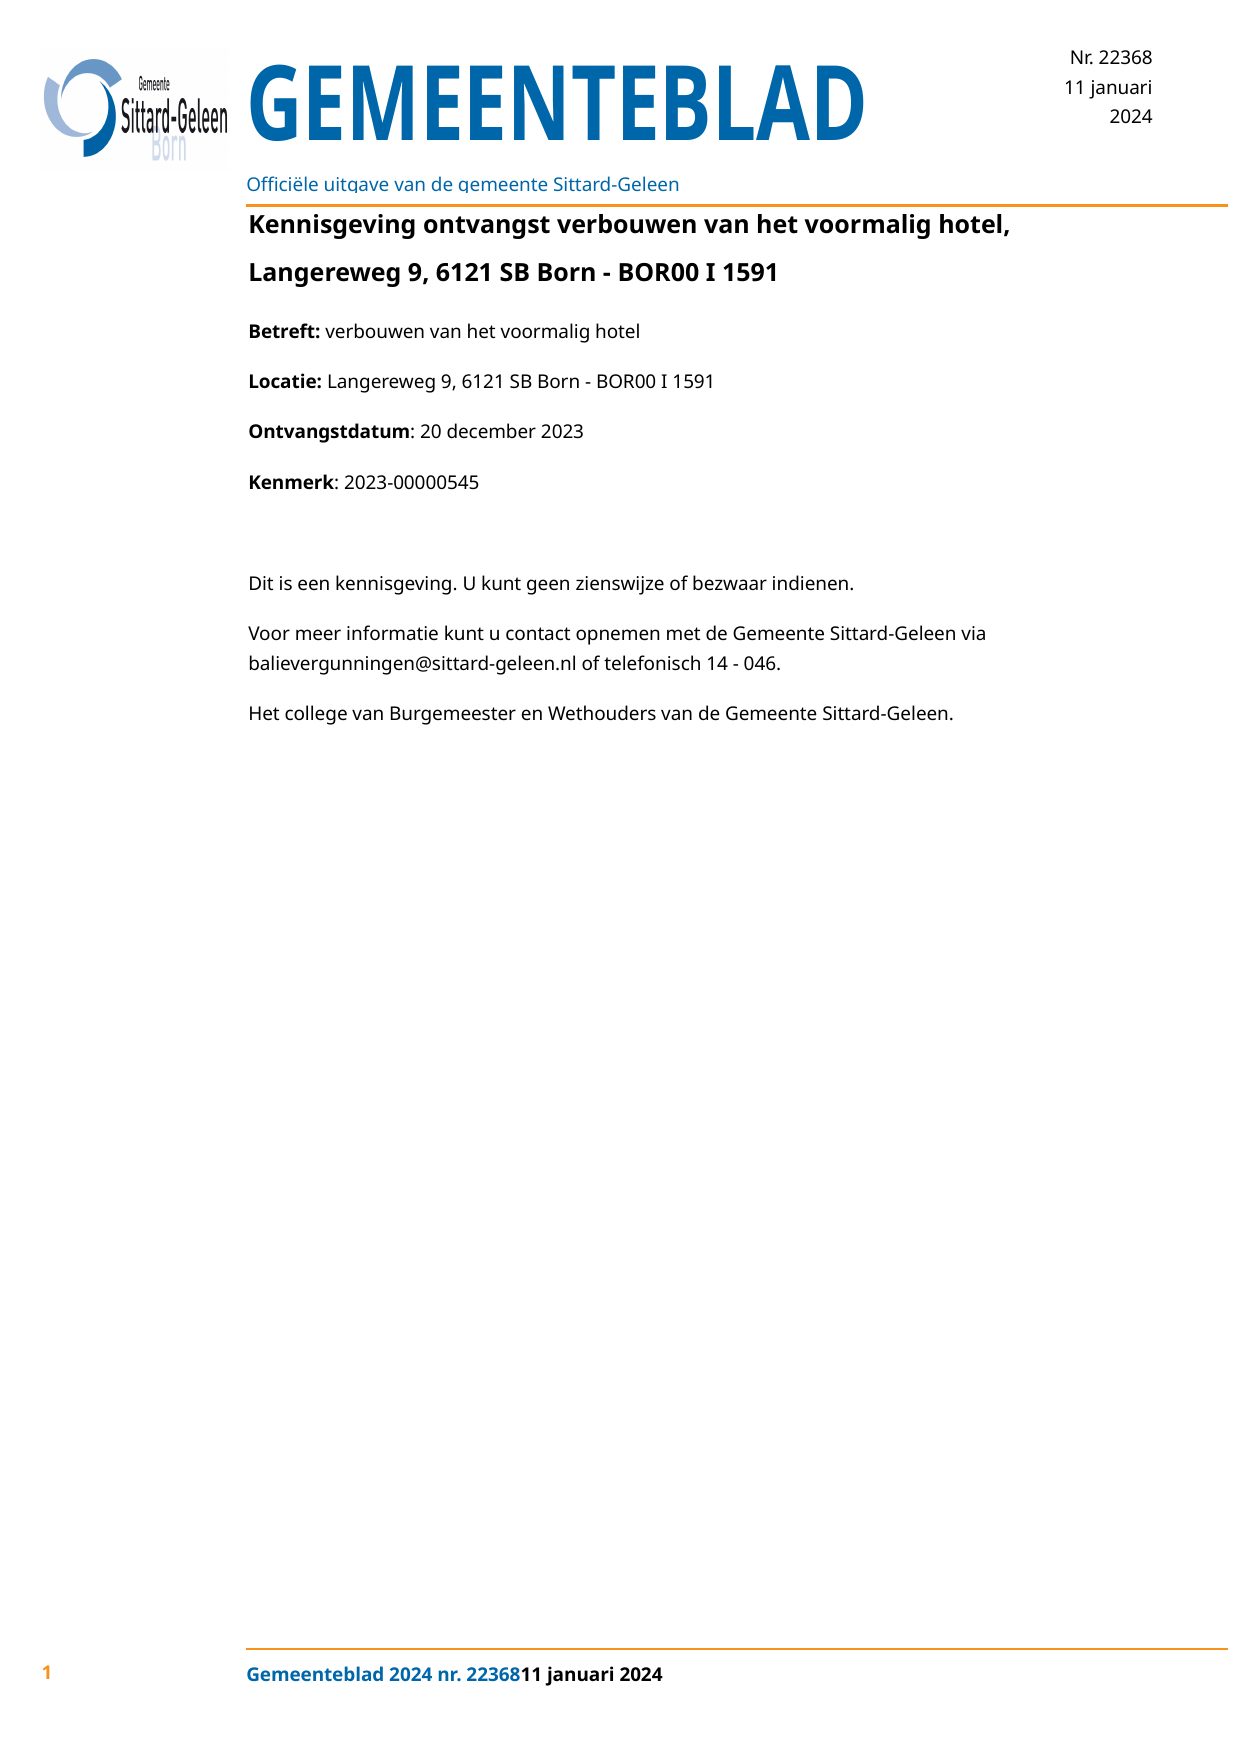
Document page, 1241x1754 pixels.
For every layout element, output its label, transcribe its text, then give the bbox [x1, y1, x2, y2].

text Kenmerk: 2023-00000545 [248, 469, 1152, 495]
text Voor meer informatie kunt u contact opnemen met de Gemeente Sittard-Geleen via balievergunningen@sittard-geleen.nl of telefonisch 14 - 046. [248, 620, 1152, 676]
text Ontvangstdatum: 20 december 2023 [248, 419, 1152, 444]
text Kennisgeving ontvangst verbouwen van het voormalig hotel, Langereweg 9, 6121 SB Born - BOR00 I 1591 [248, 207, 1152, 288]
text Dit is een kennisgeving. U kunt geen zienswijze of bezwaar indienen. [248, 570, 1152, 596]
text Locatie: Langereweg 9, 6121 SB Born - BOR00 I 1591 [248, 368, 1152, 394]
text Betreft: verbouwen van het voormalig hotel [248, 318, 1152, 344]
picture [41, 47, 231, 172]
text Het college van Burgemeester en Wethouders van de Gemeente Sittard-Geleen. [248, 700, 1152, 726]
